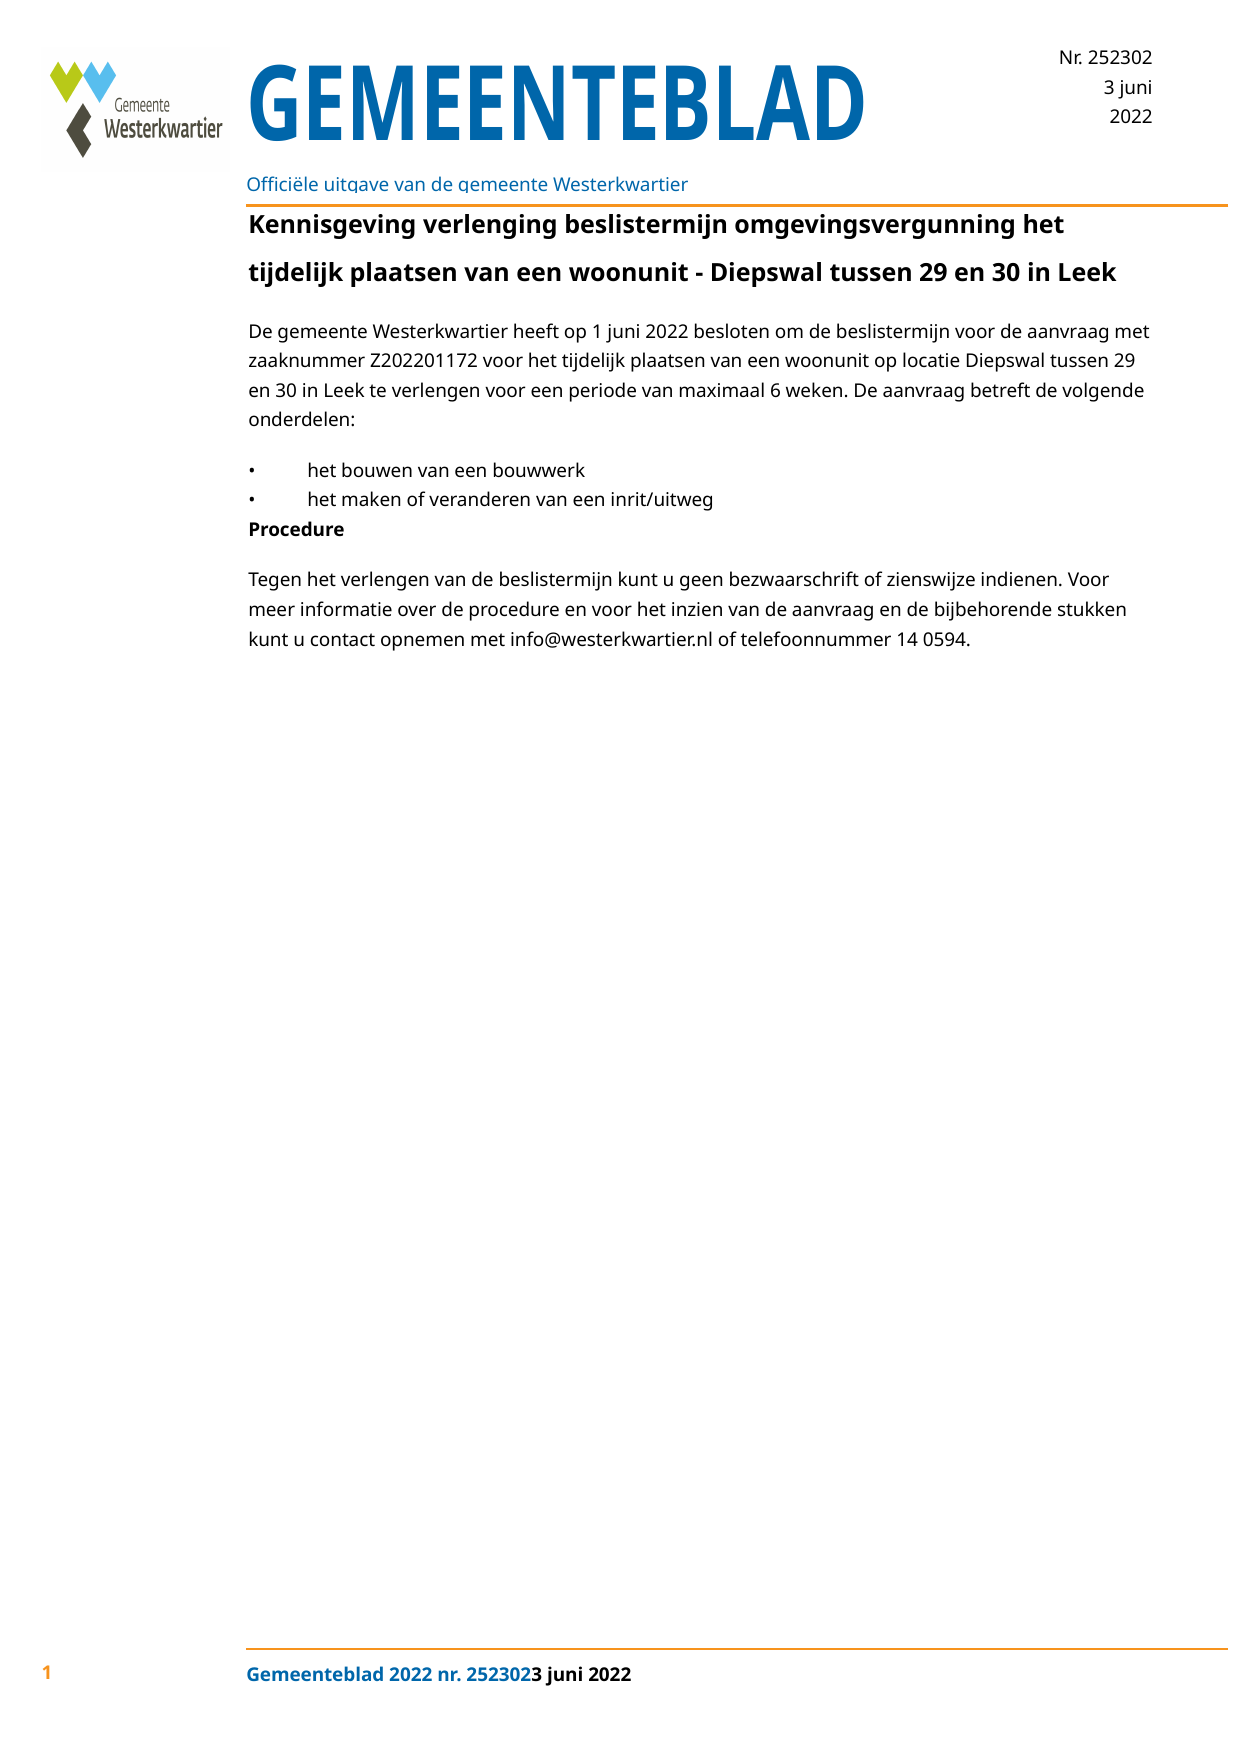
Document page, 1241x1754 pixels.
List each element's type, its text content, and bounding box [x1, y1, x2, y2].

text Tegen het verlengen van de beslistermijn kunt u geen bezwaarschrift of zienswijze indienen. Voor meer informatie over de procedure en voor het inzien van de aanvraag en de bijbehorende stukken kunt u contact opnemen met info@westerkwartier.nl of telefoonnummer 14 0594. [248, 567, 1152, 652]
text Procedure [248, 516, 1152, 542]
list het bouwen van een bouwwerk [248, 457, 1152, 483]
picture [41, 47, 231, 172]
list het maken of veranderen van een inrit/uitweg [248, 487, 1152, 512]
text Kennisgeving verlenging beslistermijn omgevingsvergunning het tijdelijk plaatsen van een woonunit - Diepswal tussen 29 en 30 in Leek [248, 207, 1152, 288]
text De gemeente Westerkwartier heeft op 1 juni 2022 besloten om de beslistermijn voor de aanvraag met zaaknummer Z202201172 voor het tijdelijk plaatsen van een woonunit op locatie Diepswal tussen 29 en 30 in Leek te verlengen voor een periode van maximaal 6 weken. De aanvraag betreft de volgende onderdelen: [248, 318, 1152, 432]
